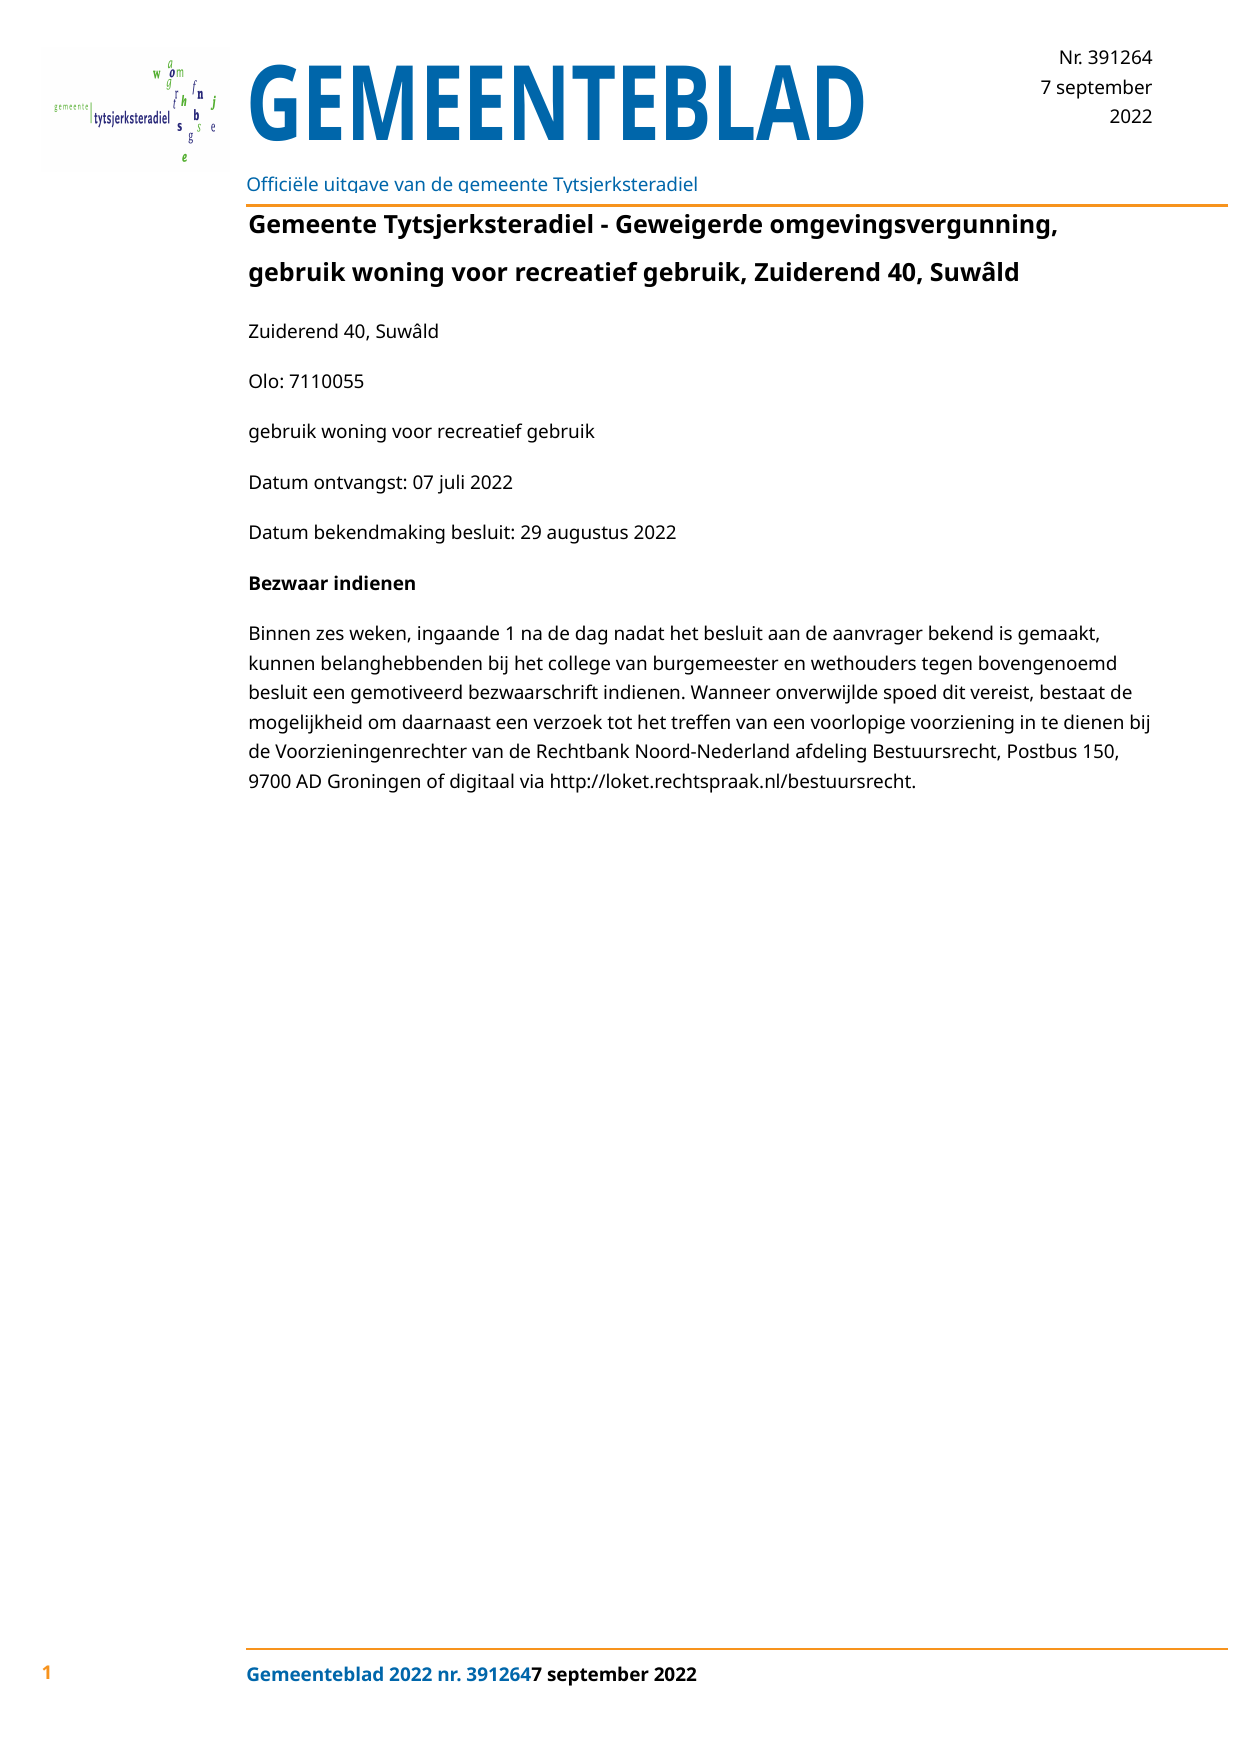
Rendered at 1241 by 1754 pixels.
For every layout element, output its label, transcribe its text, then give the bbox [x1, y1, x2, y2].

text Datum bekendmaking besluit: 29 augustus 2022 [248, 519, 1152, 545]
text gebruik woning voor recreatief gebruik [248, 419, 1152, 444]
text Datum ontvangst: 07 juli 2022 [248, 469, 1152, 495]
text Gemeente Tytsjerksteradiel - Geweigerde omgevingsvergunning, gebruik woning voor recreatief gebruik, Zuiderend 40, Suwâld [248, 207, 1152, 288]
text Bezwaar indienen [248, 570, 1152, 596]
text Zuiderend 40, Suwâld [248, 318, 1152, 344]
picture [41, 47, 231, 172]
text Binnen zes weken, ingaande 1 na de dag nadat het besluit aan de aanvrager bekend is gemaakt, kunnen belanghebbenden bij het college van burgemeester en wethouders tegen bovengenoemd besluit een gemotiveerd bezwaarschrift indienen. Wanneer onverwijlde spoed dit vereist, bestaat de mogelijkheid om daarnaast een verzoek tot het treffen van een voorlopige voorziening in te dienen bij de Voorzieningenrechter van de Rechtbank Noord-Nederland afdeling Bestuursrecht, Postbus 150, 9700 AD Groningen of digitaal via http://loket.rechtspraak.nl/bestuursrecht. [248, 620, 1152, 794]
text Olo: 7110055 [248, 368, 1152, 394]
